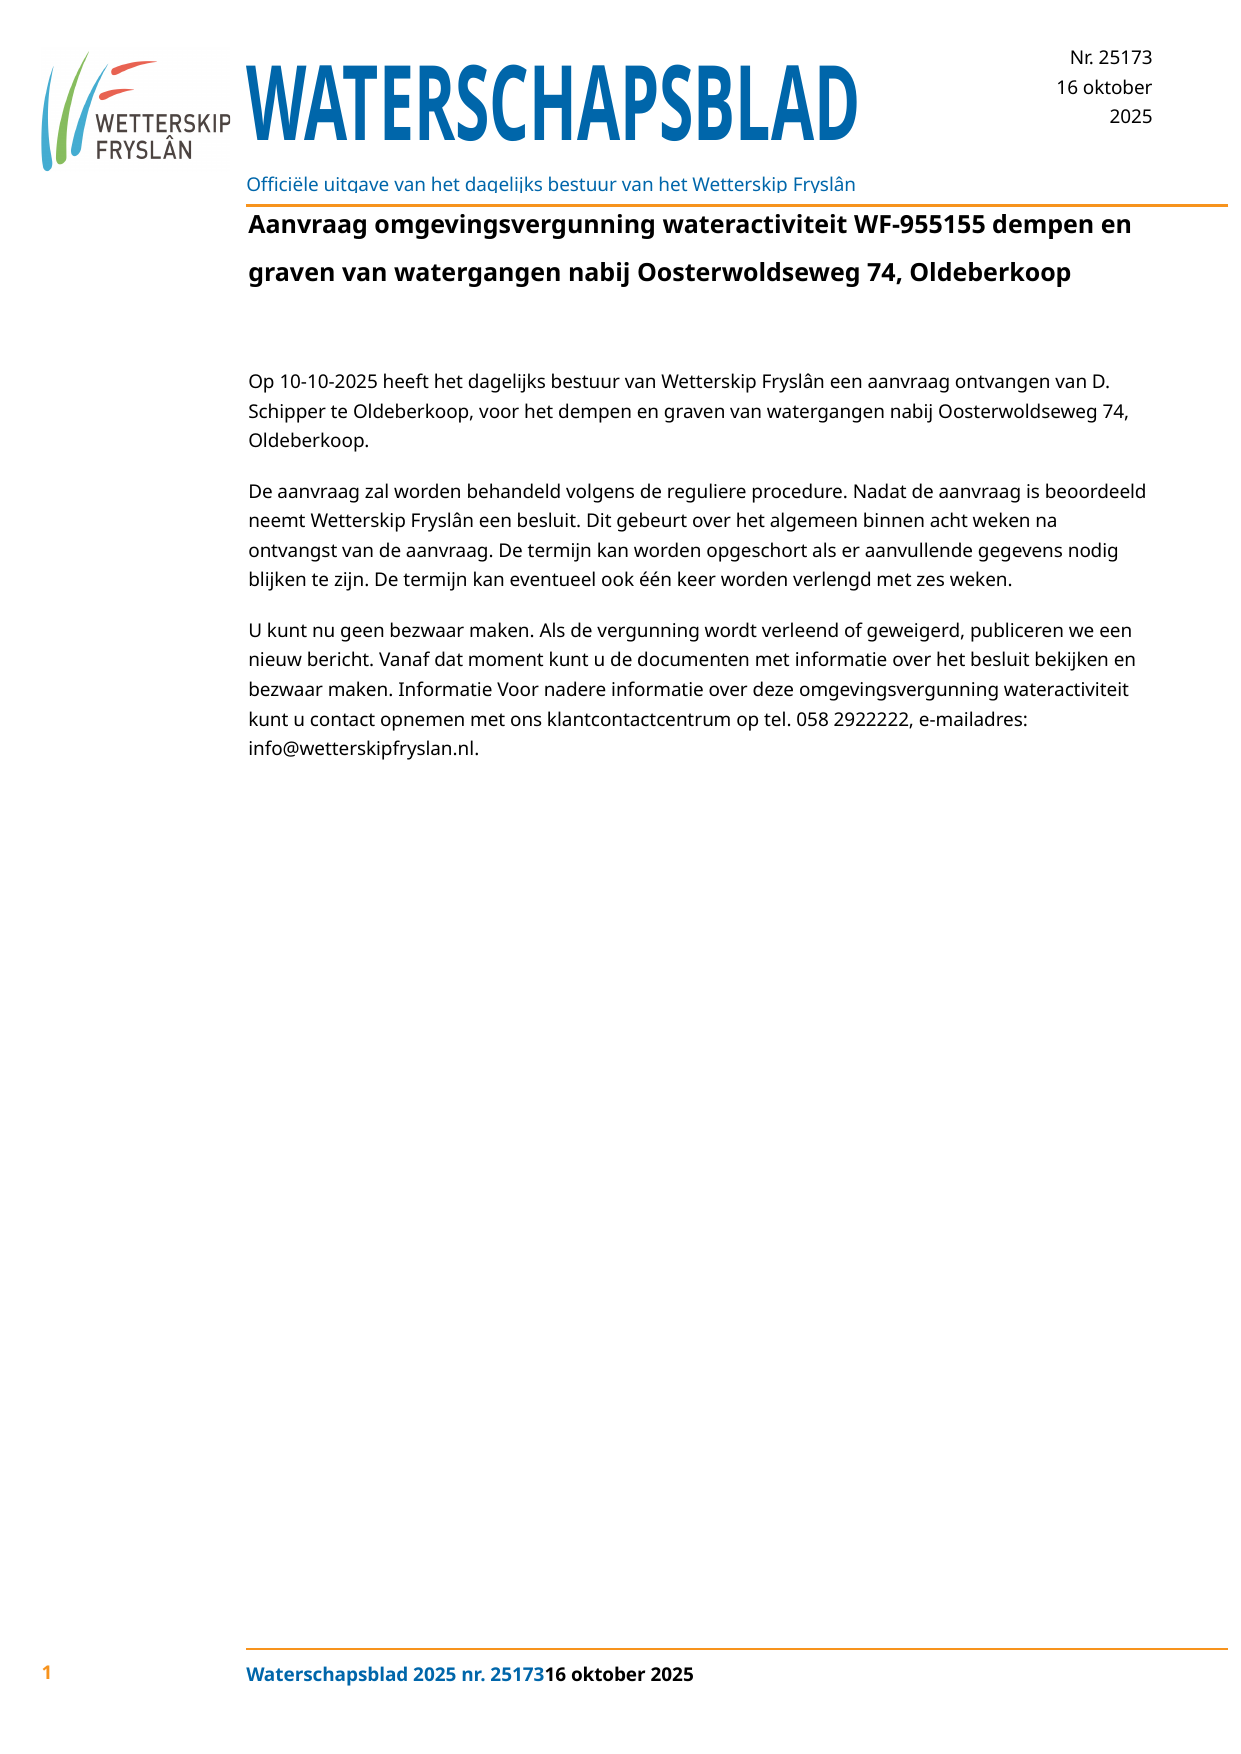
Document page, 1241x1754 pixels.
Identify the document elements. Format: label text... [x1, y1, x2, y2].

text U kunt nu geen bezwaar maken. Als de vergunning wordt verleend of geweigerd, publiceren we een nieuw bericht. Vanaf dat moment kunt u de documenten met informatie over het besluit bekijken en bezwaar maken. Informatie Voor nadere informatie over deze omgevingsvergunning wateractiviteit kunt u contact opnemen met ons klantcontactcentrum op tel. 058 2922222, e-mailadres: info@wetterskipfryslan.nl. [248, 617, 1152, 761]
text Op 10-10-2025 heeft het dagelijks bestuur van Wetterskip Fryslân een aanvraag ontvangen van D. Schipper te Oldeberkoop, voor het dempen en graven van watergangen nabij Oosterwoldseweg 74, Oldeberkoop. [248, 368, 1152, 453]
text De aanvraag zal worden behandeld volgens de reguliere procedure. Nadat de aanvraag is beoordeeld neemt Wetterskip Fryslân een besluit. Dit gebeurt over het algemeen binnen acht weken na ontvangst van de aanvraag. De termijn kan worden opgeschort als er aanvullende gegevens nodig blijken te zijn. De termijn kan eventueel ook één keer worden verlengd met zes weken. [248, 478, 1152, 592]
text Aanvraag omgevingsvergunning wateractiviteit WF-955155 dempen en graven van watergangen nabij Oosterwoldseweg 74, Oldeberkoop [248, 207, 1152, 288]
picture [41, 47, 231, 172]
